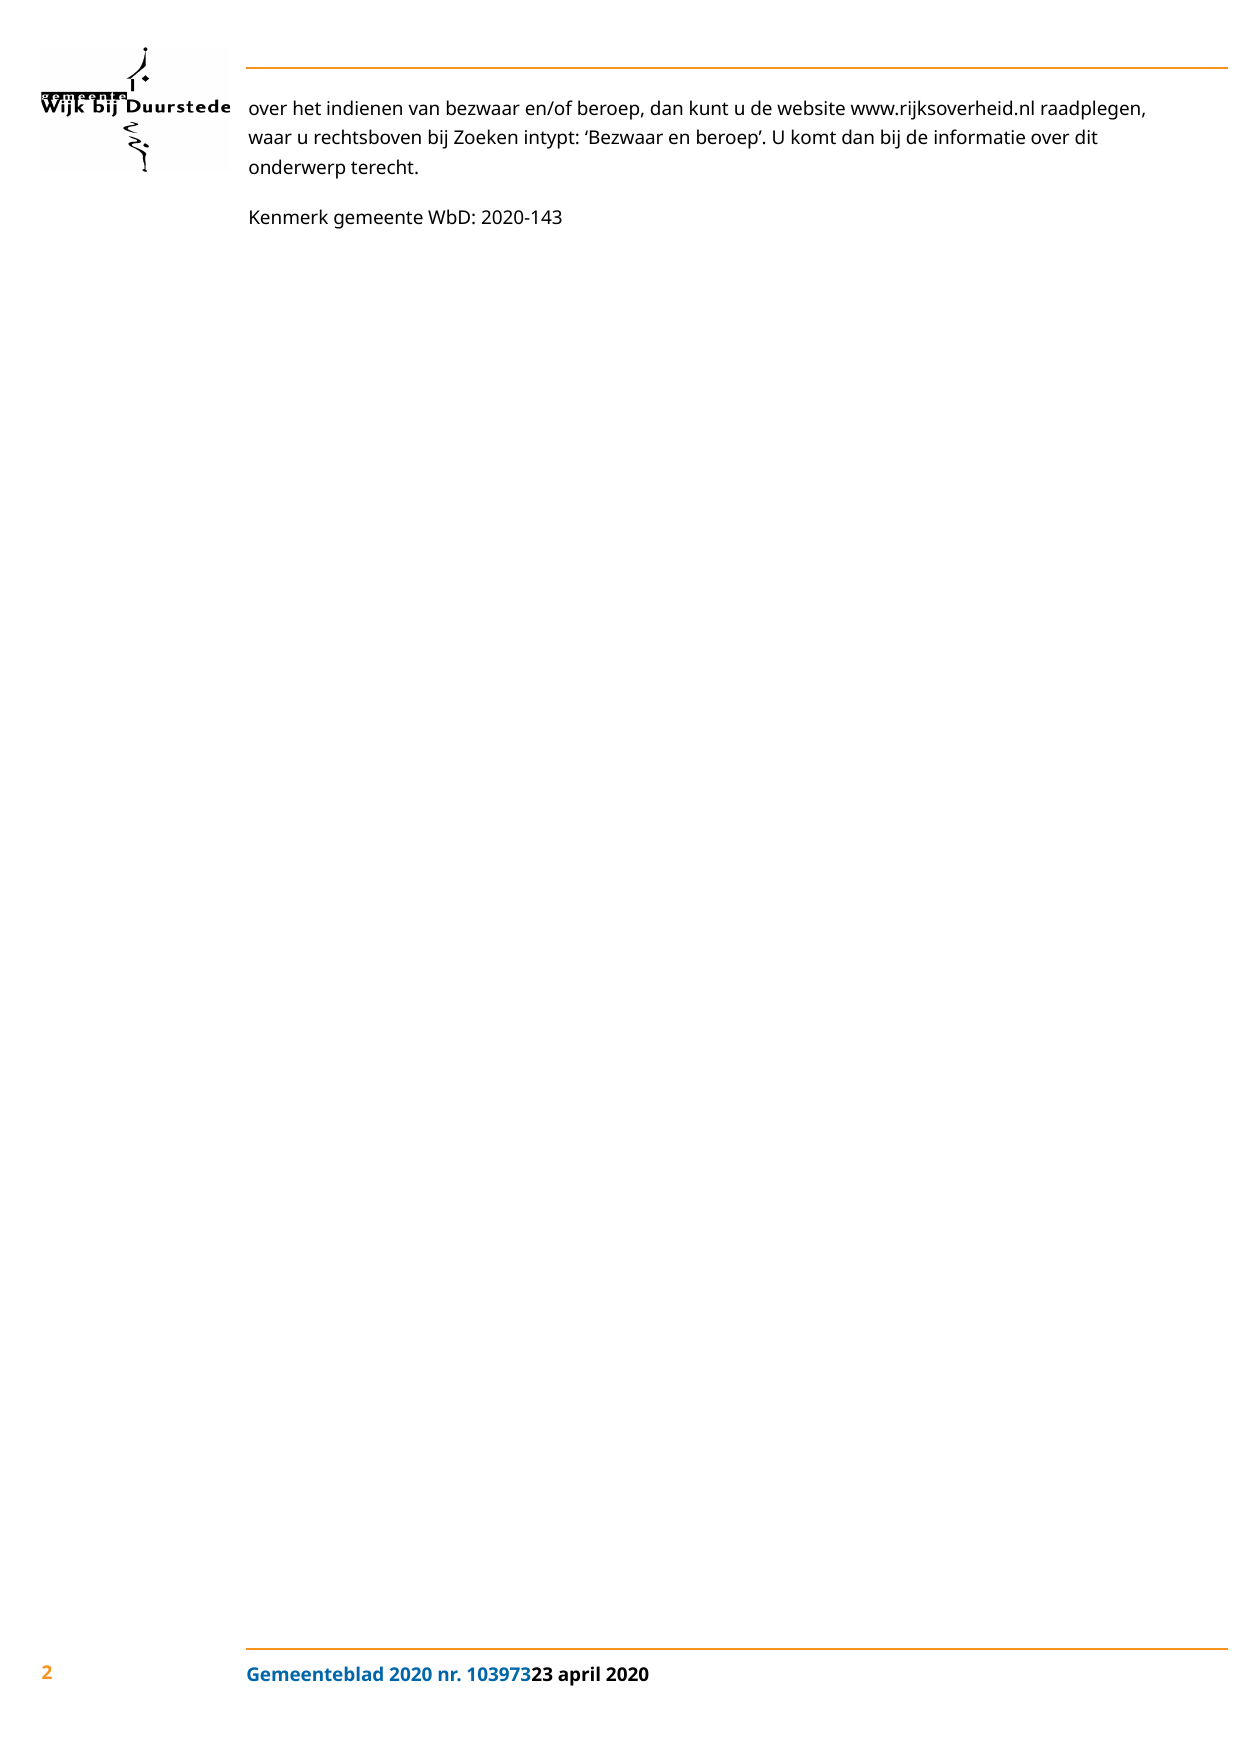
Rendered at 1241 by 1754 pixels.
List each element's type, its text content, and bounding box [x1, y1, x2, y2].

picture [41, 47, 231, 172]
text Kenmerk gemeente WbD: 2020-143 [248, 204, 1152, 230]
text over het indienen van bezwaar en/of beroep, dan kunt u de website www.rijksoverheid.nl raadplegen, waar u rechtsboven bij Zoeken intypt: ‘Bezwaar en beroep’. U komt dan bij de informatie over dit onderwerp terecht. [248, 95, 1152, 180]
